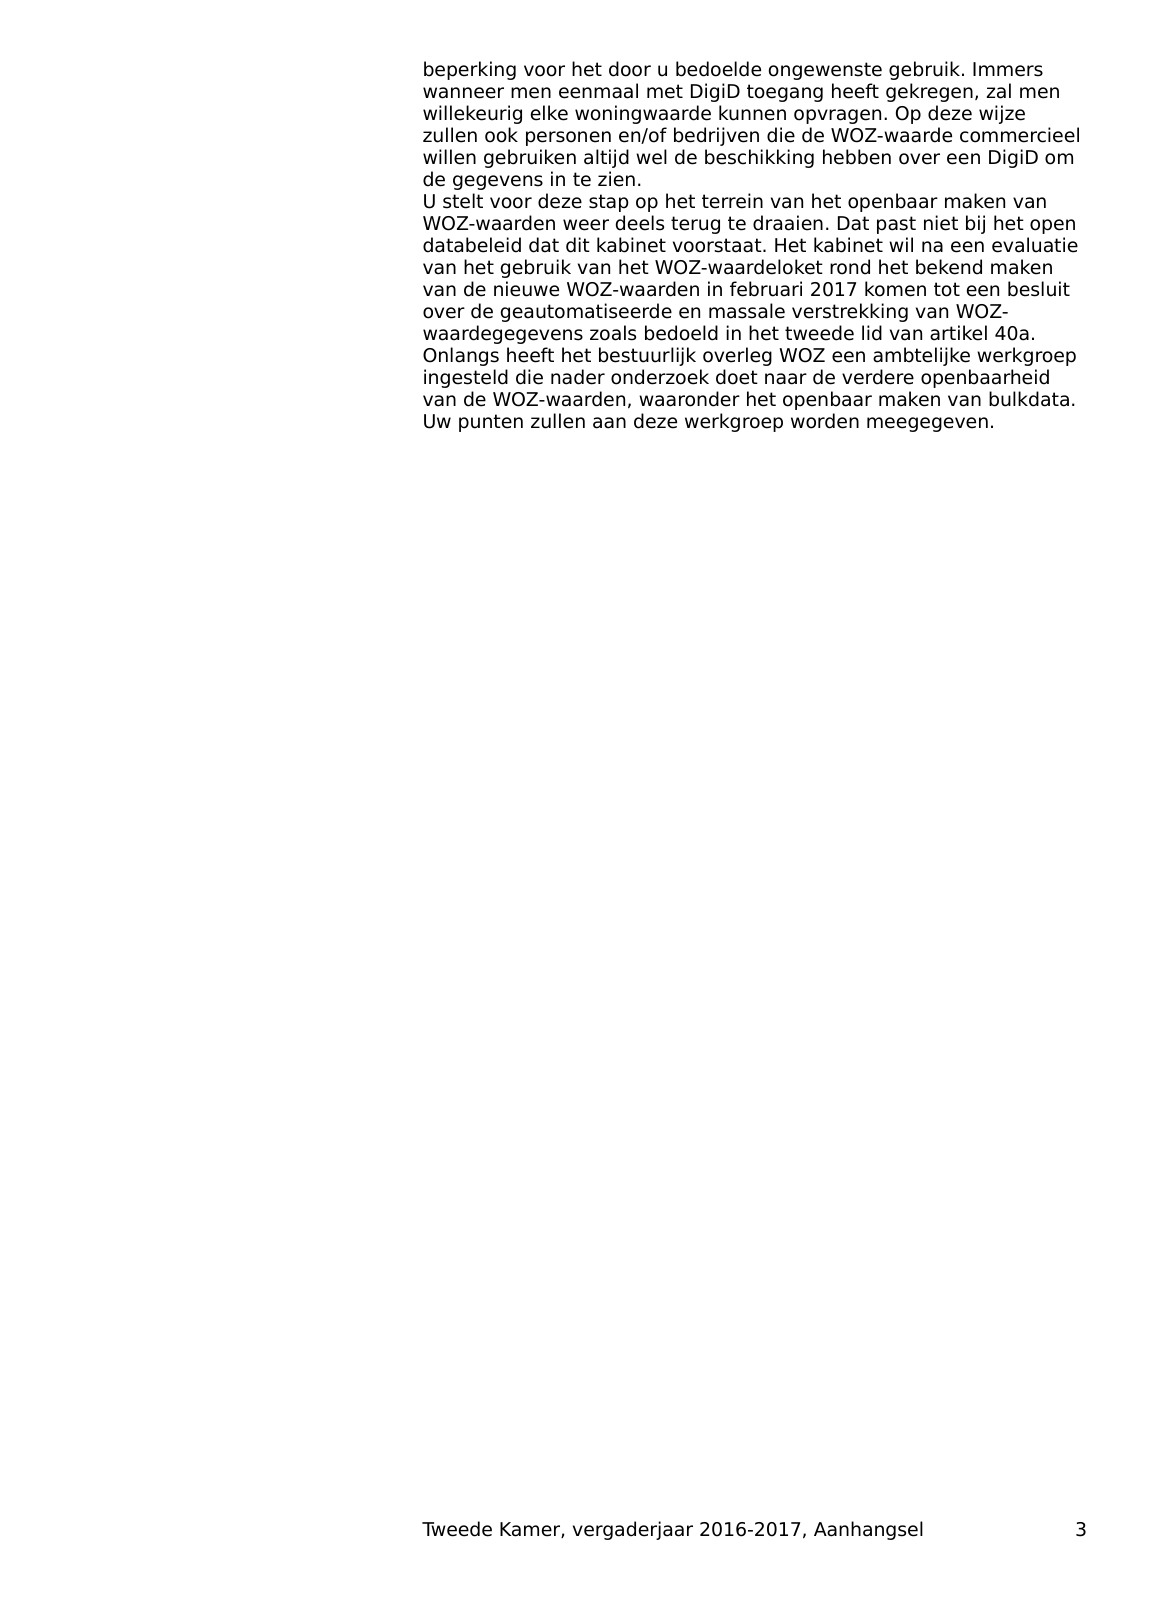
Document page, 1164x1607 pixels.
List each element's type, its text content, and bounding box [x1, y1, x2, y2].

text beperking voor het door u bedoelde ongewenste gebruik. Immers wanneer men eenmaal met DigiD toegang heeft gekregen, zal men willekeurig elke woningwaarde kunnen opvragen. Op deze wijze zullen ook personen en/of bedrijven die de WOZ-waarde commercieel willen gebruiken altijd wel de beschikking hebben over een DigiD om de gegevens in te zien. [422, 59, 1087, 191]
text U stelt voor deze stap op het terrein van het openbaar maken van WOZ-waarden weer deels terug te draaien. Dat past niet bij het open databeleid dat dit kabinet voorstaat. Het kabinet wil na een evaluatie van het gebruik van het WOZ-waardeloket rond het bekend maken van de nieuwe WOZ-waarden in februari 2017 komen tot een besluit over de geautomatiseerde en massale verstrekking van WOZ-waardegegevens zoals bedoeld in het tweede lid van artikel 40a. Onlangs heeft het bestuurlijk overleg WOZ een ambtelijke werkgroep ingesteld die nader onderzoek doet naar de verdere openbaarheid van de WOZ-waarden, waaronder het openbaar maken van bulkdata. Uw punten zullen aan deze werkgroep worden meegegeven. [422, 191, 1087, 433]
